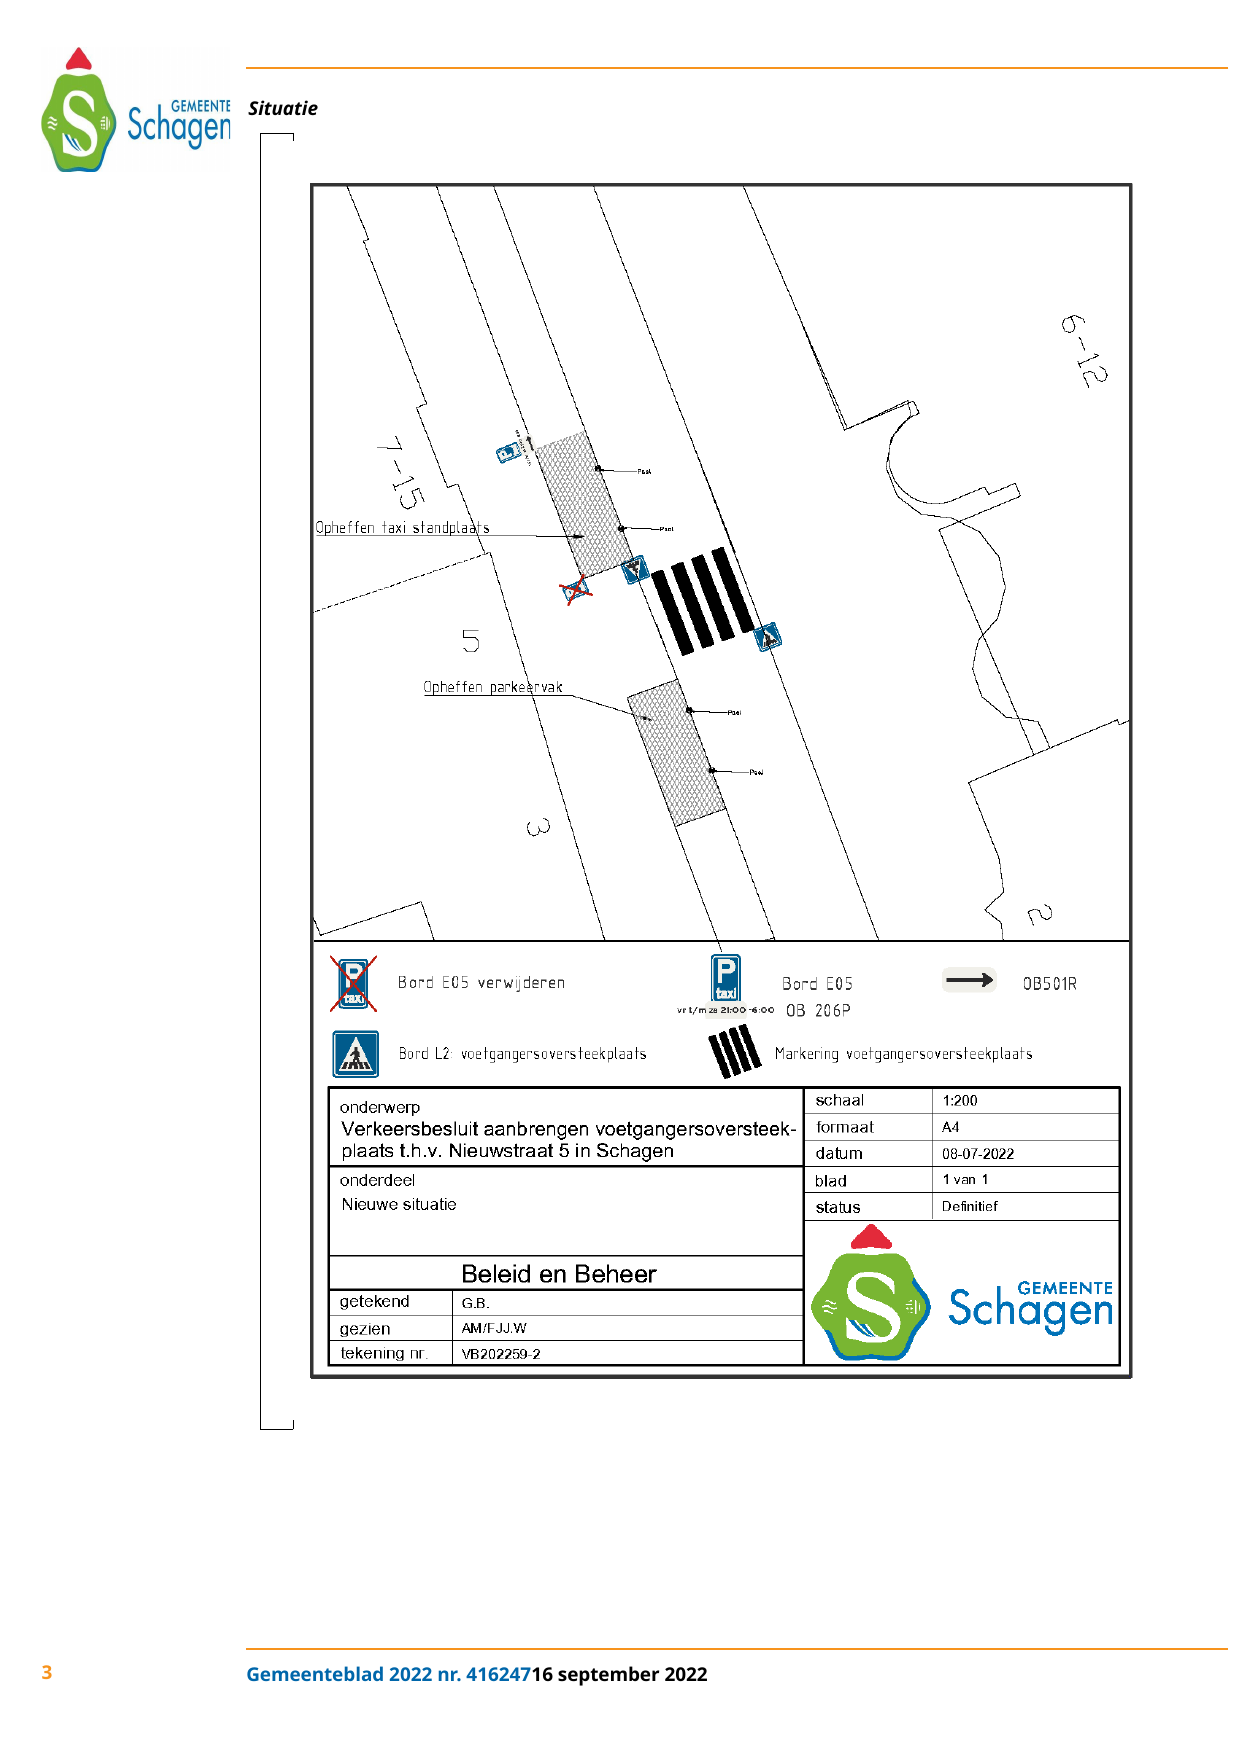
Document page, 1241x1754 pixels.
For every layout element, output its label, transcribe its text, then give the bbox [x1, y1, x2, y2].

text Situatie [248, 95, 1152, 121]
picture [41, 47, 231, 172]
picture [268, 141, 1173, 1420]
